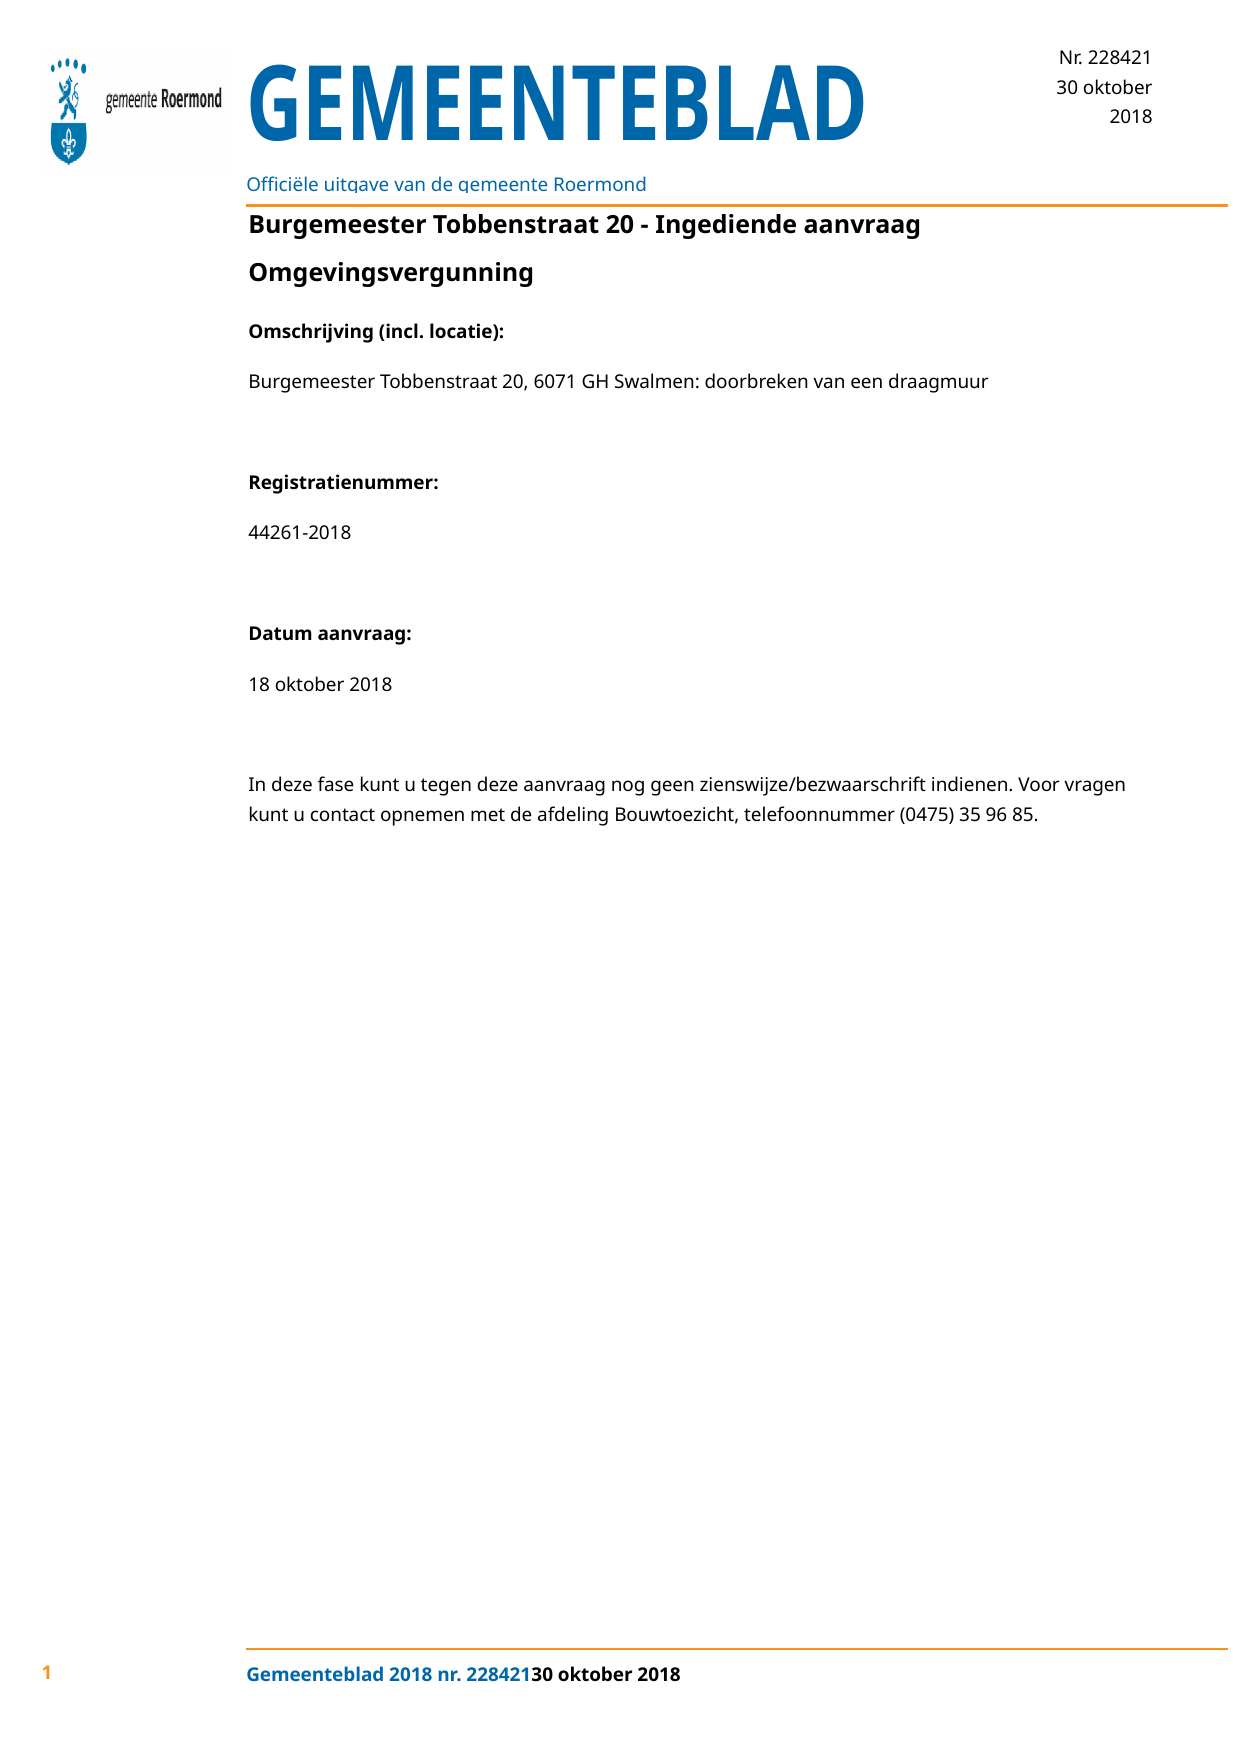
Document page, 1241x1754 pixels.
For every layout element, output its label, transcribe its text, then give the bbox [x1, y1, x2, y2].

text 44261-2018 [248, 519, 1152, 545]
text In deze fase kunt u tegen deze aanvraag nog geen zienswijze/bezwaarschrift indienen. Voor vragen kunt u contact opnemen met de afdeling Bouwtoezicht, telefoonnummer (0475) 35 96 85. [248, 772, 1152, 827]
text Omschrijving (incl. locatie): [248, 318, 1152, 344]
text Burgemeester Tobbenstraat 20, 6071 GH Swalmen: doorbreken van een draagmuur [248, 368, 1152, 394]
text Burgemeester Tobbenstraat 20 - Ingediende aanvraag Omgevingsvergunning [248, 207, 1152, 288]
text Datum aanvraag: [248, 620, 1152, 646]
text 18 oktober 2018 [248, 671, 1152, 697]
picture [41, 47, 231, 172]
text Registratienummer: [248, 469, 1152, 495]
